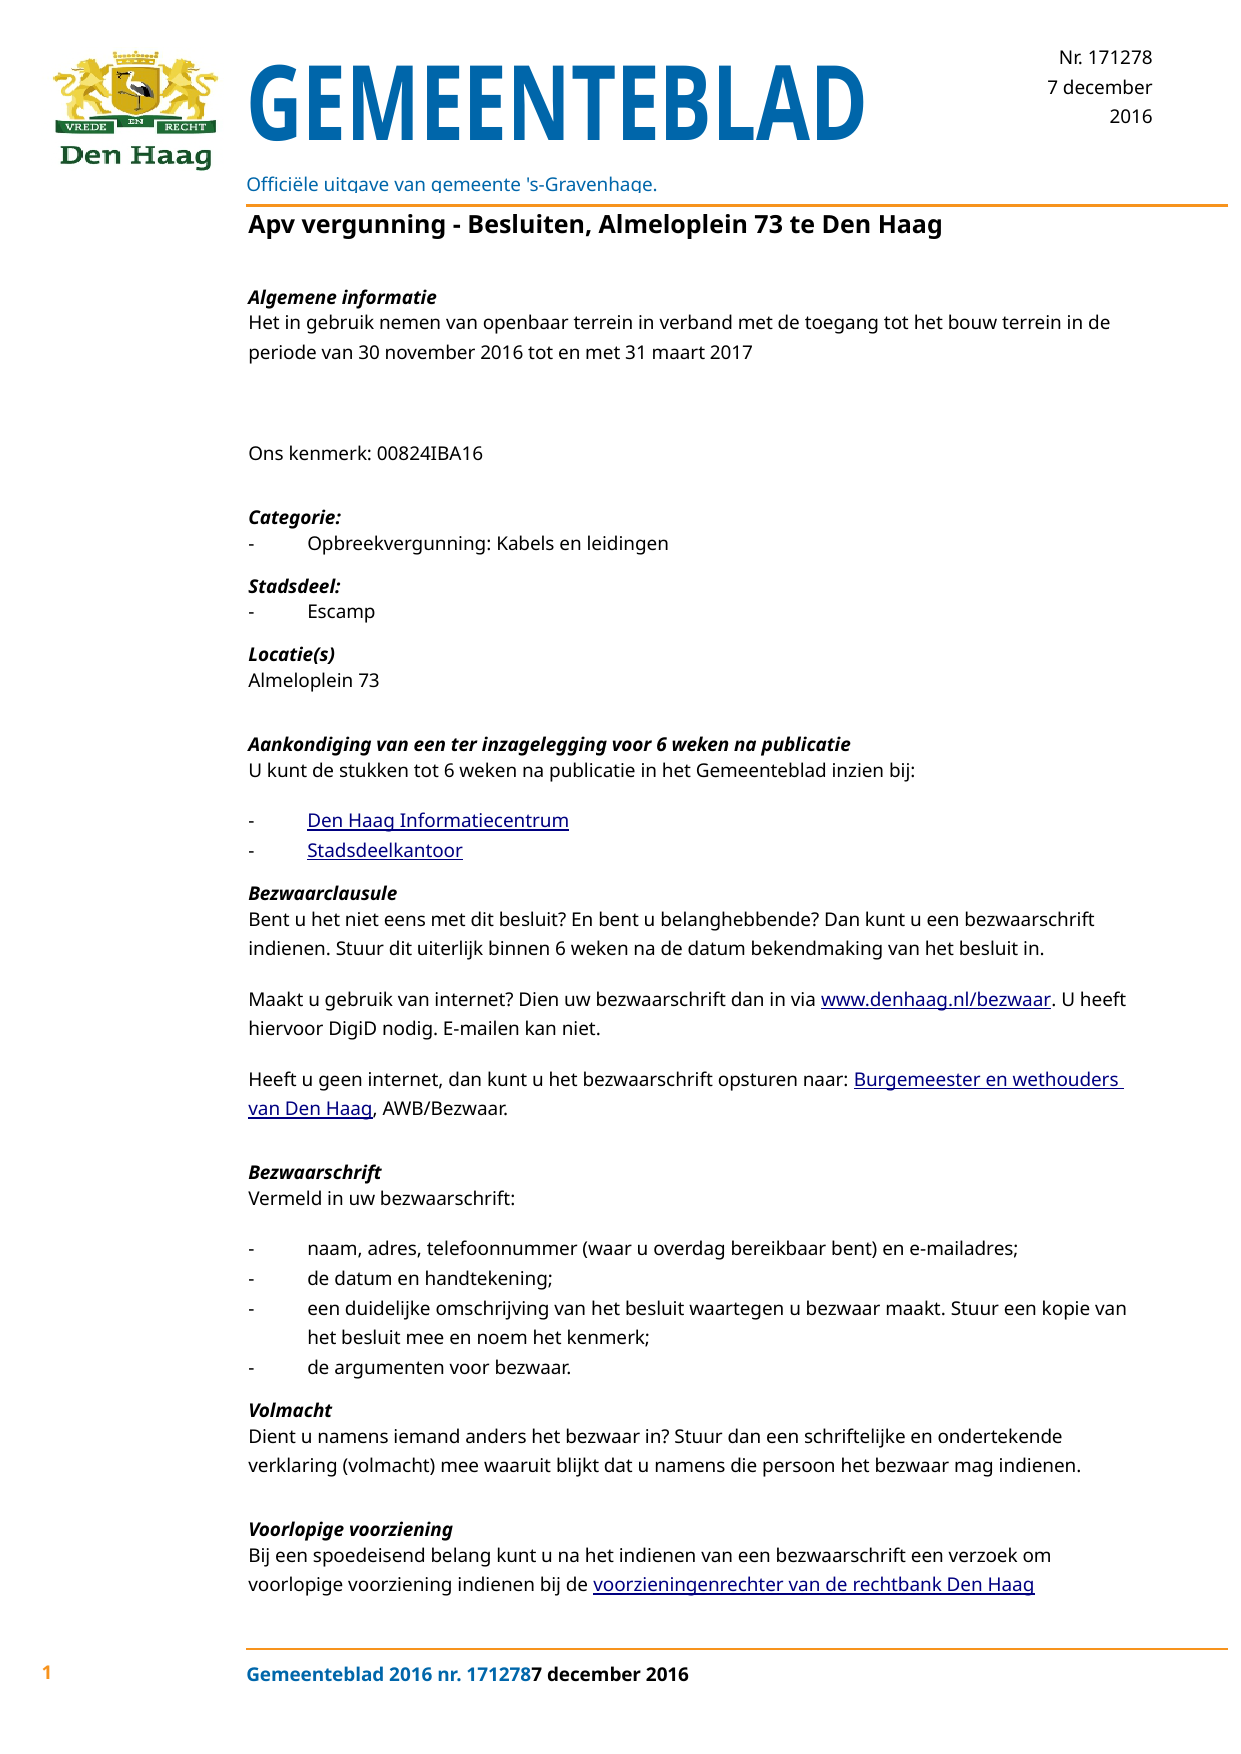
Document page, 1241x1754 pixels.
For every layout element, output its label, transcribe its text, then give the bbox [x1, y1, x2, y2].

text Locatie(s) [248, 642, 1152, 667]
text Heeft u geen internet, dan kunt u het bezwaarschrift opsturen naar: Burgemeester en wethouders van Den Haag, AWB/Bezwaar. [248, 1066, 1152, 1121]
text Bezwaarclausule [248, 880, 1152, 906]
list Stadsdeelkantoor [248, 837, 1152, 863]
list een duidelijke omschrijving van het besluit waartegen u bezwaar maakt. Stuur een kopie van het besluit mee en noem het kenmerk; [248, 1295, 1152, 1350]
text Categorie: [248, 504, 1152, 530]
text Bij een spoedeisend belang kunt u na het indienen van een bezwaarschrift een verzoek om voorlopige voorziening indienen bij de voorzieningenrechter van de rechtbank Den Haag [248, 1542, 1152, 1597]
list naam, adres, telefoonnummer (waar u overdag bereikbaar bent) en e-mailadres; [248, 1236, 1152, 1261]
list Opbreekvergunning: Kabels en leidingen [248, 530, 1152, 555]
text Algemene informatie [248, 284, 1152, 309]
text Vermeld in uw bezwaarschrift: [248, 1185, 1152, 1211]
text Dient u namens iemand anders het bezwaar in? Stuur dan een schriftelijke en ondertekende verklaring (volmacht) mee waaruit blijkt dat u namens die persoon het bezwaar mag indienen. [248, 1423, 1152, 1478]
list de datum en handtekening; [248, 1265, 1152, 1291]
text Bezwaarschrift [248, 1159, 1152, 1185]
list Den Haag Informatiecentrum [248, 807, 1152, 833]
text Maakt u gebruik van internet? Dien uw bezwaarschrift dan in via www.denhaag.nl/bezwaar. U heeft hiervoor DigiD nodig. E-mailen kan niet. [248, 986, 1152, 1041]
text Apv vergunning - Besluiten, Almeloplein 73 te Den Haag [248, 207, 1152, 241]
text Volmacht [248, 1397, 1152, 1423]
text Ons kenmerk: 00824IBA16 [248, 440, 1152, 466]
text Stadsdeel: [248, 573, 1152, 598]
list de argumenten voor bezwaar. [248, 1354, 1152, 1380]
picture [41, 47, 231, 172]
text Aankondiging van een ter inzagelegging voor 6 weken na publicatie [248, 731, 1152, 757]
text Bent u het niet eens met dit besluit? En bent u belanghebbende? Dan kunt u een bezwaarschrift indienen. Stuur dit uiterlijk binnen 6 weken na de datum bekendmaking van het besluit in. [248, 906, 1152, 961]
text Voorlopige voorziening [248, 1516, 1152, 1542]
list Escamp [248, 598, 1152, 624]
text Het in gebruik nemen van openbaar terrein in verband met de toegang tot het bouw terrein in de periode van 30 november 2016 tot en met 31 maart 2017 [248, 309, 1152, 365]
text Almeloplein 73 [248, 667, 1152, 693]
text U kunt de stukken tot 6 weken na publicatie in het Gemeenteblad inzien bij: [248, 757, 1152, 783]
